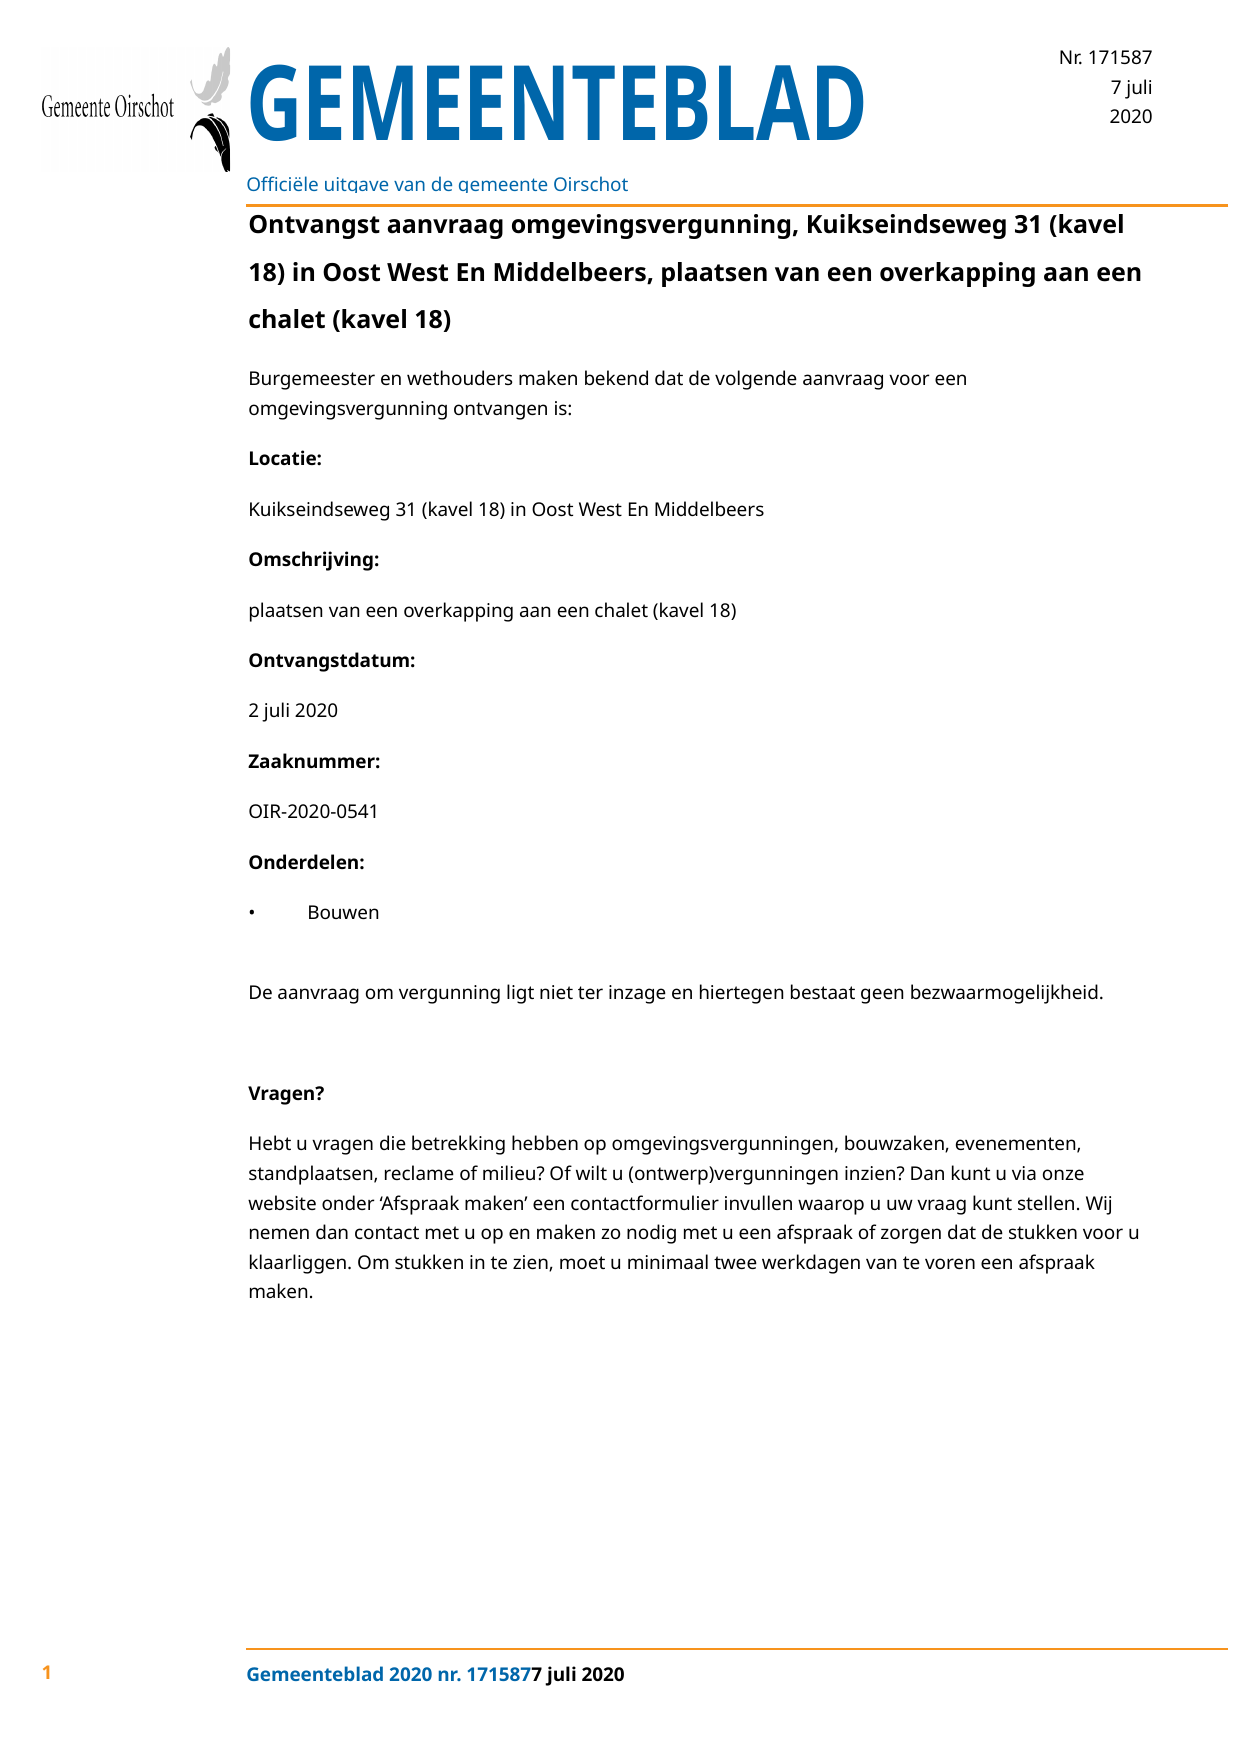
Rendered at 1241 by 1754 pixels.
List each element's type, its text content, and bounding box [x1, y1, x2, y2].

text Zaaknummer: [248, 748, 1152, 774]
picture [41, 47, 231, 172]
text Hebt u vragen die betrekking hebben op omgevingsvergunningen, bouwzaken, evenementen, standplaatsen, reclame of milieu? Of wilt u (ontwerp)vergunningen inzien? Dan kunt u via onze website onder ‘Afspraak maken’ een contactformulier invullen waarop u uw vraag kunt stellen. Wij nemen dan contact met u op en maken zo nodig met u een afspraak of zorgen dat de stukken voor u klaarliggen. Om stukken in te zien, moet u minimaal twee werkdagen van te voren een afspraak maken. [248, 1131, 1152, 1304]
text 2 juli 2020 [248, 698, 1152, 723]
text OIR-2020-0541 [248, 798, 1152, 824]
text Kuikseindseweg 31 (kavel 18) in Oost West En Middelbeers [248, 496, 1152, 522]
list Bouwen [248, 899, 1152, 925]
text Onderdelen: [248, 849, 1152, 874]
text Vragen? [248, 1080, 1152, 1106]
text De aanvraag om vergunning ligt niet ter inzage en hiertegen bestaat geen bezwaarmogelijkheid. [248, 979, 1152, 1005]
text plaatsen van een overkapping aan een chalet (kavel 18) [248, 597, 1152, 622]
text Omschrijving: [248, 546, 1152, 572]
text Locatie: [248, 446, 1152, 471]
text Ontvangstdatum: [248, 647, 1152, 673]
text Ontvangst aanvraag omgevingsvergunning, Kuikseindseweg 31 (kavel 18) in Oost West En Middelbeers, plaatsen van een overkapping aan een chalet (kavel 18) [248, 207, 1152, 336]
text Burgemeester en wethouders maken bekend dat de volgende aanvraag voor een omgevingsvergunning ontvangen is: [248, 366, 1152, 421]
